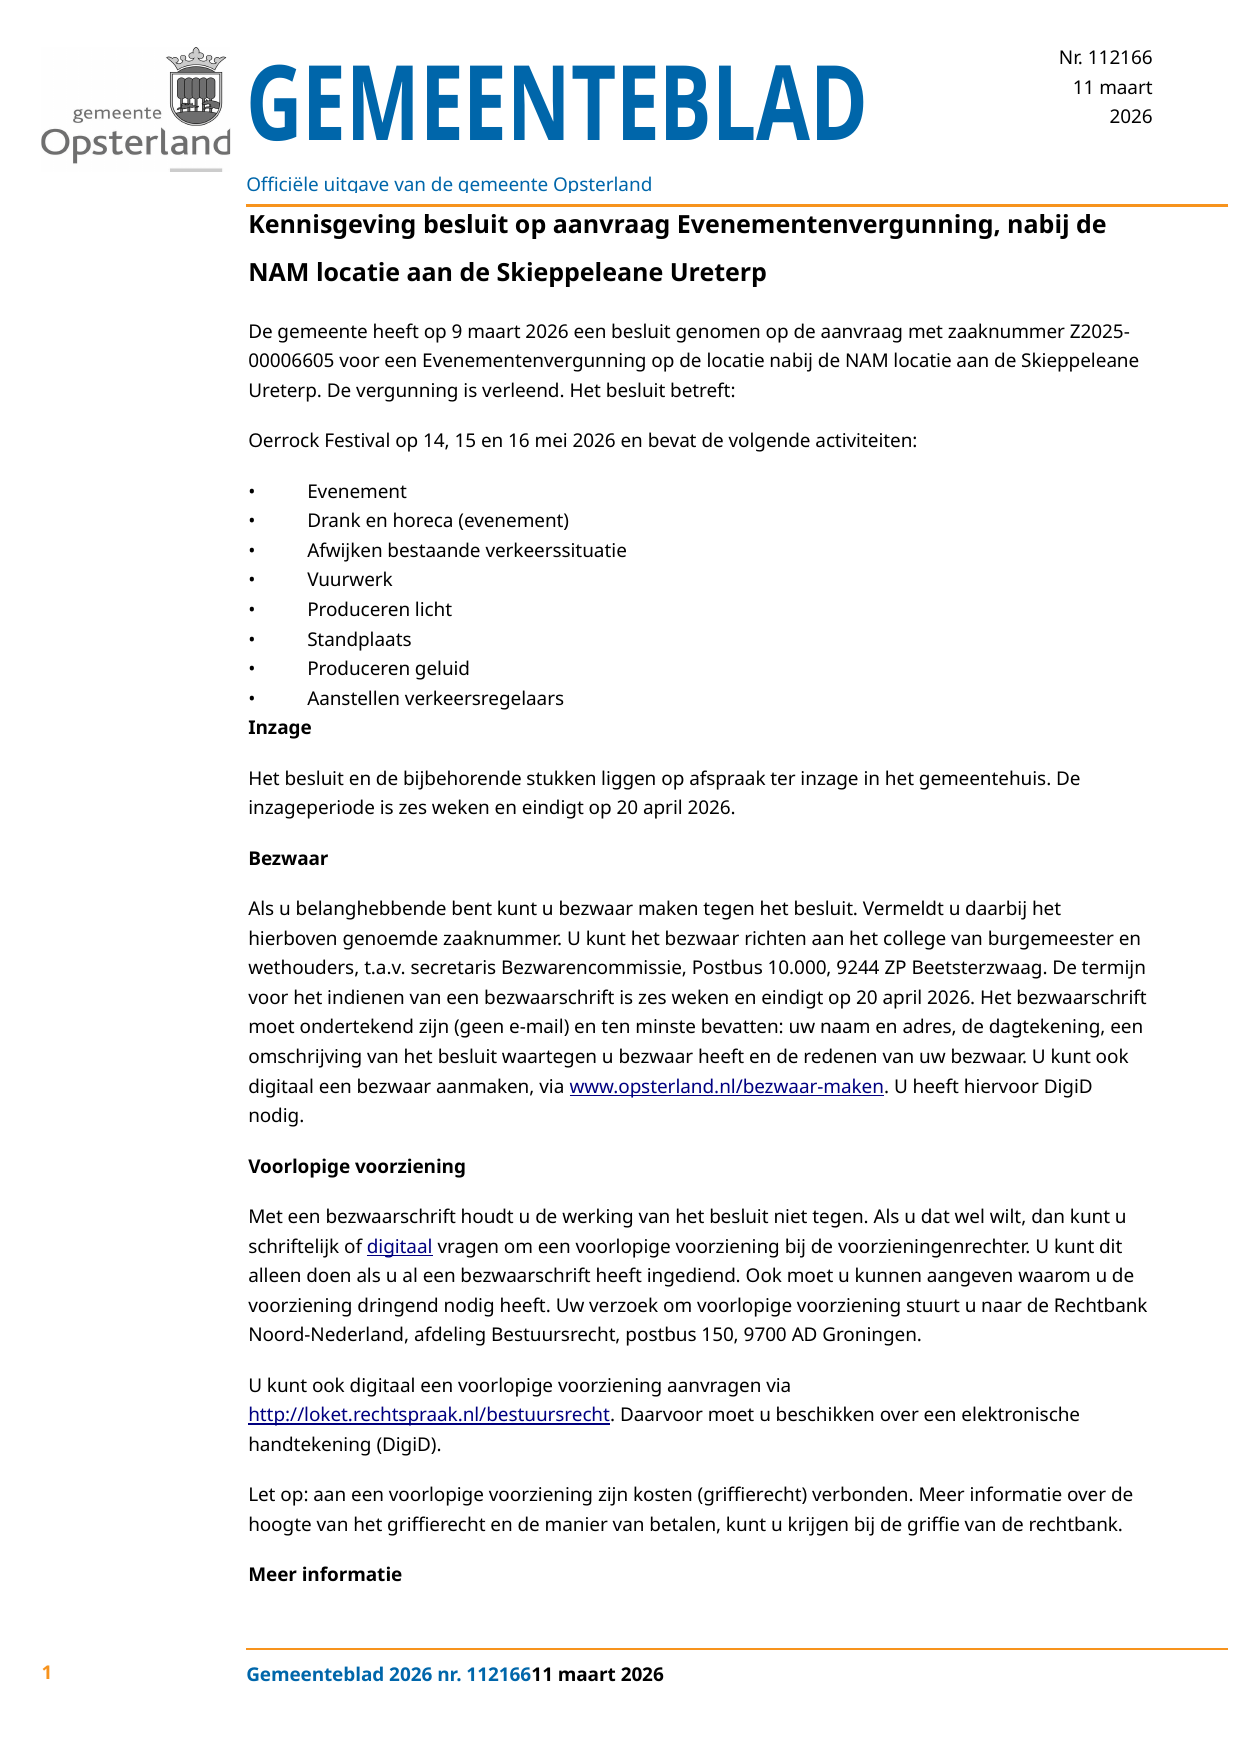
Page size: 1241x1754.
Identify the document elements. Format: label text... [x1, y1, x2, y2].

text Kennisgeving besluit op aanvraag Evenementenvergunning, nabij de NAM locatie aan de Skieppeleane Ureterp [248, 207, 1152, 288]
list Afwijken bestaande verkeerssituatie [248, 537, 1152, 563]
text Let op: aan een voorlopige voorziening zijn kosten (griffierecht) verbonden. Meer informatie over de hoogte van het griffierecht en de manier van betalen, kunt u krijgen bij de griffie van de rechtbank. [248, 1482, 1152, 1537]
list Standplaats [248, 626, 1152, 652]
list Produceren licht [248, 596, 1152, 622]
text Bezwaar [248, 845, 1152, 871]
text Als u belanghebbende bent kunt u bezwaar maken tegen het besluit. Vermeldt u daarbij het hierboven genoemde zaaknummer. U kunt het bezwaar richten aan het college van burgemeester en wethouders, t.a.v. secretaris Bezwarencommissie, Postbus 10.000, 9244 ZP Beetsterzwaag. De termijn voor het indienen van een bezwaarschrift is zes weken en eindigt op 20 april 2026. Het bezwaarschrift moet ondertekend zijn (geen e-mail) en ten minste bevatten: uw naam en adres, de dagtekening, een omschrijving van het besluit waartegen u bezwaar heeft en de redenen van uw bezwaar. U kunt ook digitaal een bezwaar aanmaken, via www.opsterland.nl/bezwaar-maken. U heeft hiervoor DigiD nodig. [248, 895, 1152, 1128]
list Drank en horeca (evenement) [248, 507, 1152, 533]
text Het besluit en de bijbehorende stukken liggen op afspraak ter inzage in het gemeentehuis. De inzageperiode is zes weken en eindigt op 20 april 2026. [248, 765, 1152, 820]
list Vuurwerk [248, 567, 1152, 592]
text Oerrock Festival op 14, 15 en 16 mei 2026 en bevat de volgende activiteiten: [248, 427, 1152, 453]
text Voorlopige voorziening [248, 1153, 1152, 1179]
list Aanstellen verkeersregelaars [248, 685, 1152, 711]
list Evenement [248, 478, 1152, 504]
text U kunt ook digitaal een voorlopige voorziening aanvragen via http://loket.rechtspraak.nl/bestuursrecht. Daarvoor moet u beschikken over een elektronische handtekening (DigiD). [248, 1372, 1152, 1457]
text Inzage [248, 714, 1152, 740]
text De gemeente heeft op 9 maart 2026 een besluit genomen op de aanvraag met zaaknummer Z2025-00006605 voor een Evenementenvergunning op de locatie nabij de NAM locatie aan de Skieppeleane Ureterp. De vergunning is verleend. Het besluit betreft: [248, 318, 1152, 403]
picture [41, 47, 231, 172]
text Meer informatie [248, 1562, 1152, 1587]
list Produceren geluid [248, 655, 1152, 681]
text Met een bezwaarschrift houdt u de werking van het besluit niet tegen. Als u dat wel wilt, dan kunt u schriftelijk of digitaal vragen om een voorlopige voorziening bij de voorzieningenrechter. U kunt dit alleen doen als u al een bezwaarschrift heeft ingediend. Ook moet u kunnen aangeven waarom u de voorziening dringend nodig heeft. Uw verzoek om voorlopige voorziening stuurt u naar de Rechtbank Noord-Nederland, afdeling Bestuursrecht, postbus 150, 9700 AD Groningen. [248, 1203, 1152, 1347]
